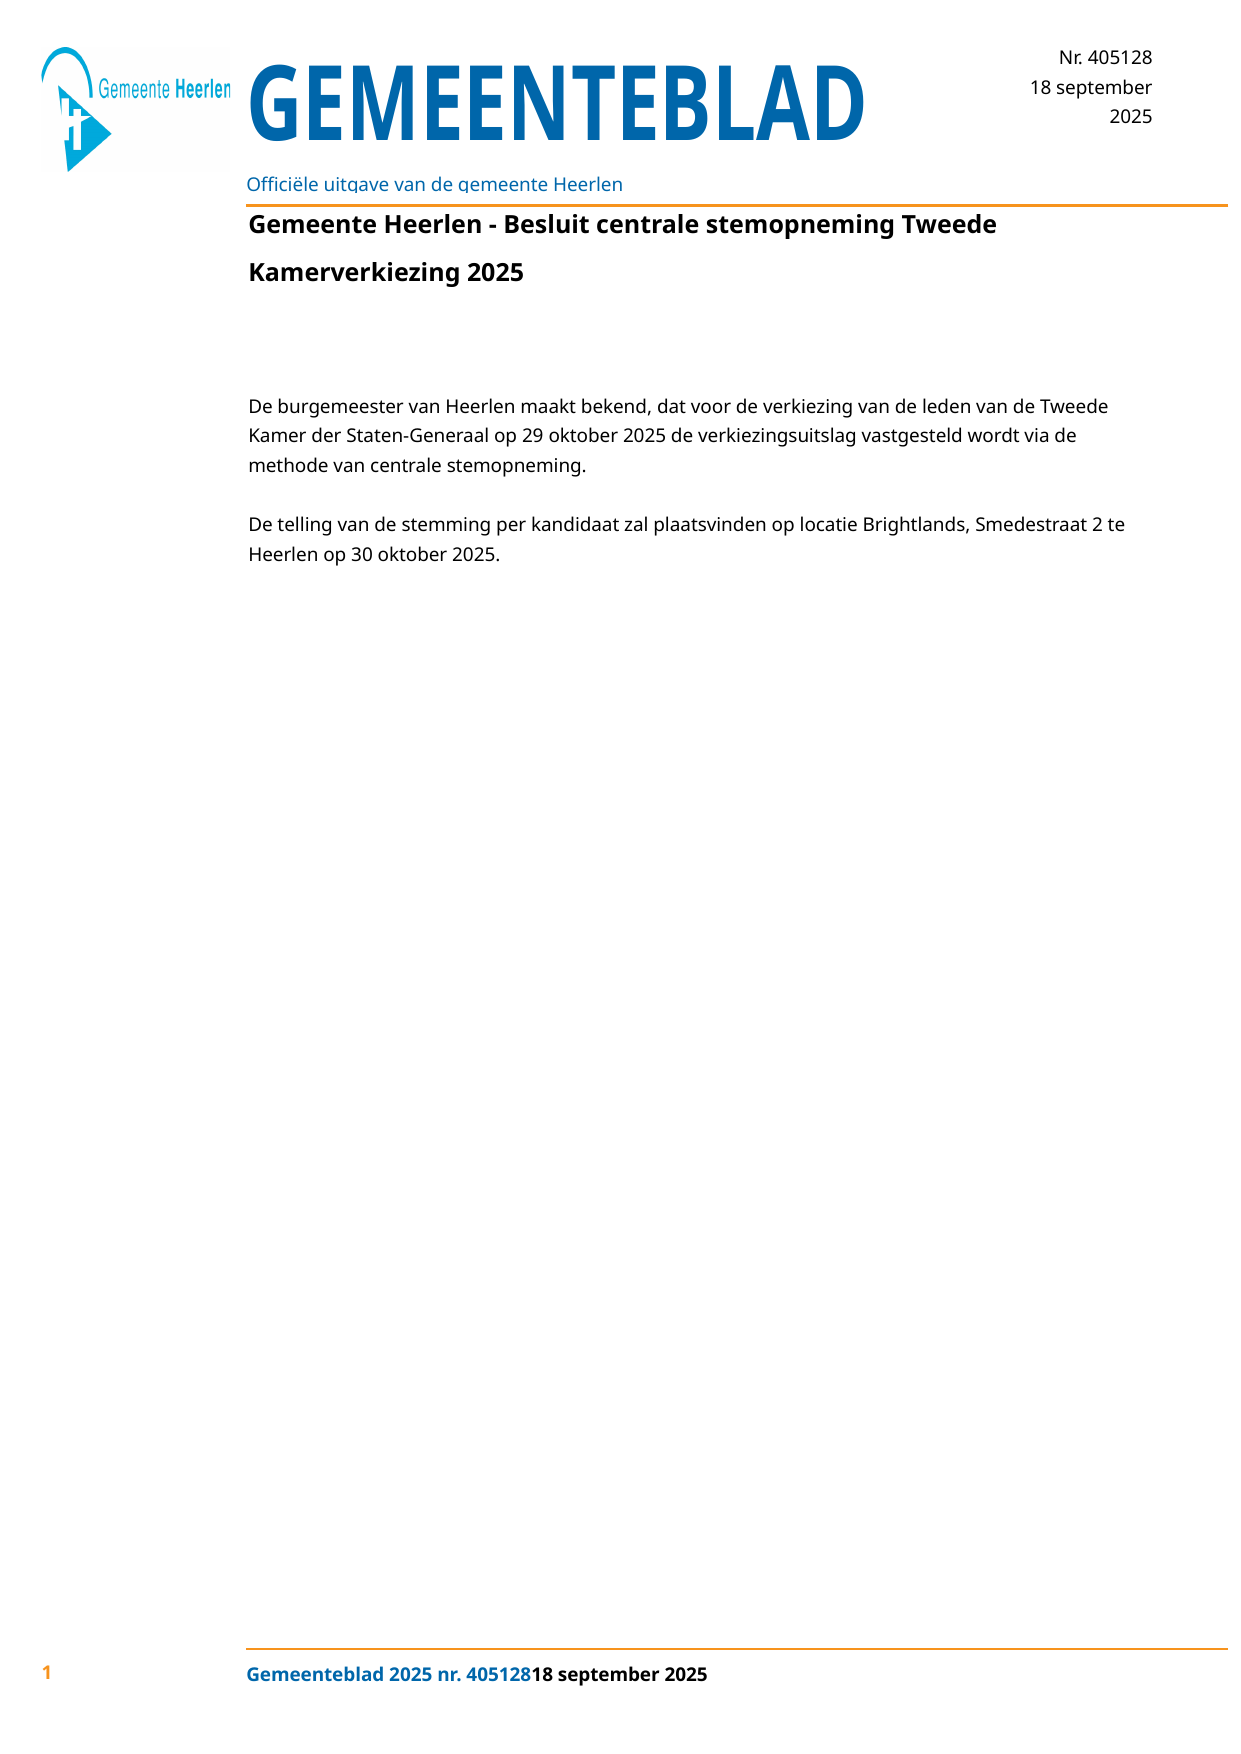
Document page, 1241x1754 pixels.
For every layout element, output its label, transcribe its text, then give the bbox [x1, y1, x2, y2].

text De telling van de stemming per kandidaat zal plaatsvinden op locatie Brightlands, Smedestraat 2 te Heerlen op 30 oktober 2025. [248, 511, 1152, 567]
text De burgemeester van Heerlen maakt bekend, dat voor de verkiezing van de leden van de Tweede Kamer der Staten-Generaal op 29 oktober 2025 de verkiezingsuitslag vastgesteld wordt via de methode van centrale stemopneming. [248, 393, 1152, 478]
text Gemeente Heerlen - Besluit centrale stemopneming Tweede Kamerverkiezing 2025 [248, 207, 1152, 288]
picture [41, 47, 231, 172]
picture [41, 47, 59, 70]
